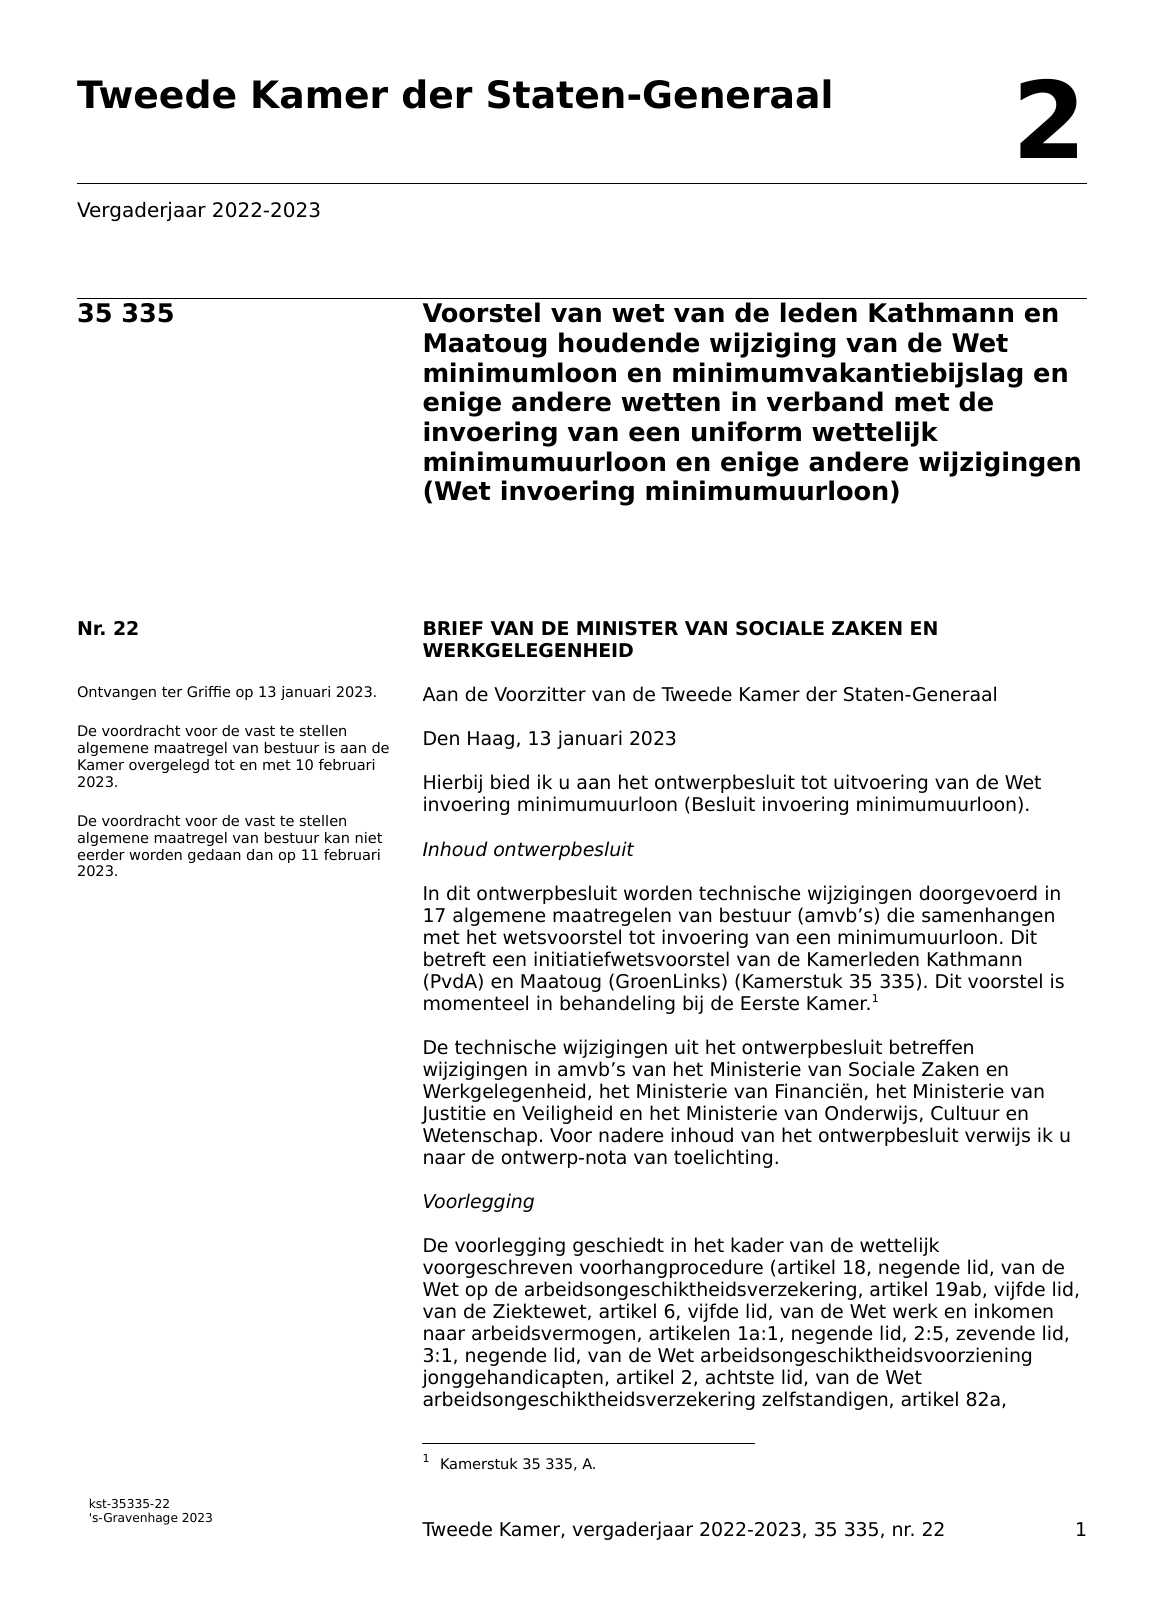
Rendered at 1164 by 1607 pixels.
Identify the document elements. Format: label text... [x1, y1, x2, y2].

text Kamerstuk 35 335, A. [422, 1452, 1087, 1474]
text Hierbij bied ik u aan het ontwerpbesluit tot uitvoering van de Wet invoering minimumuurloon (Besluit invoering minimumuurloon). [422, 772, 1087, 816]
text 's-Gravenhage 2023 [88, 1511, 323, 1525]
subtitle Inhoud ontwerpbesluit [422, 838, 1087, 860]
text kst-35335-22 [88, 1497, 323, 1511]
text [77, 791, 399, 813]
text De voorlegging geschiedt in het kader van de wettelijk voorgeschreven voorhangprocedure (artikel 18, negende lid, van de Wet op de arbeidsongeschiktheidsverzekering, artikel 19ab, vijfde lid, van de Ziektewet, artikel 6, vijfde lid, van de Wet werk en inkomen naar arbeidsvermogen, artikelen 1a:1, negende lid, 2:5, zevende lid, 3:1, negende lid, van de Wet arbeidsongeschiktheidsvoorziening jonggehandicapten, artikel 2, achtste lid, van de Wet arbeidsongeschiktheidsverzekering zelfstandigen, artikel 82a, [422, 1235, 1087, 1411]
text Aan de Voorzitter van de Tweede Kamer der Staten-Generaal [422, 684, 1087, 706]
text De voordracht voor de vast te stellen algemene maatregel van bestuur kan niet eerder worden gedaan dan op 11 februari 2023. [77, 813, 399, 880]
table_cell Vergaderjaar 2022-2023 [77, 184, 1087, 298]
subtitle Nr. 22 BRIEF VAN DE MINISTER VAN SOCIALE ZAKEN EN WERKGELEGENHEID [77, 618, 1087, 662]
text De voordracht voor de vast te stellen algemene maatregel van bestuur is aan de Kamer overgelegd tot en met 10 februari 2023. [77, 723, 399, 791]
table_header 2 [886, 59, 1087, 183]
text De technische wijzigingen uit het ontwerpbesluit betreffen wijzigingen in amvb’s van het Ministerie van Sociale Zaken en Werkgelegenheid, het Ministerie van Financiën, het Ministerie van Justitie en Veiligheid en het Ministerie van Onderwijs, Cultuur en Wetenschap. Voor nadere inhoud van het ontwerpbesluit verwijs ik u naar de ontwerp-nota van toelichting. [422, 1037, 1087, 1168]
text In dit ontwerpbesluit worden technische wijzigingen doorgevoerd in 17 algemene maatregelen van bestuur (amvb’s) die samenhangen met het wetsvoorstel tot invoering van een minimumuurloon. Dit betreft een initiatiefwetsvoorstel van de Kamerleden Kathmann (PvdA) en Maatoug (GroenLinks) (Kamerstuk 35 335). Dit voorstel is momenteel in behandeling bij de Eerste Kamer. [422, 883, 1087, 1014]
text Ontvangen ter Griffie op 13 januari 2023. [77, 684, 399, 701]
text [77, 701, 399, 723]
table_header Tweede Kamer der Staten-Generaal [77, 59, 886, 183]
subtitle Voorlegging [422, 1191, 1087, 1213]
text Den Haag, 13 januari 2023 [422, 728, 1087, 750]
subtitle 35 335 Voorstel van wet van de leden Kathmann en Maatoug houdende wijziging van de Wet minimumloon en minimumvakantiebijslag en enige andere wetten in verband met de invoering van een uniform wettelijk minimumuurloon en enige andere wijzigingen (Wet invoering minimumuurloon) [77, 299, 1087, 507]
